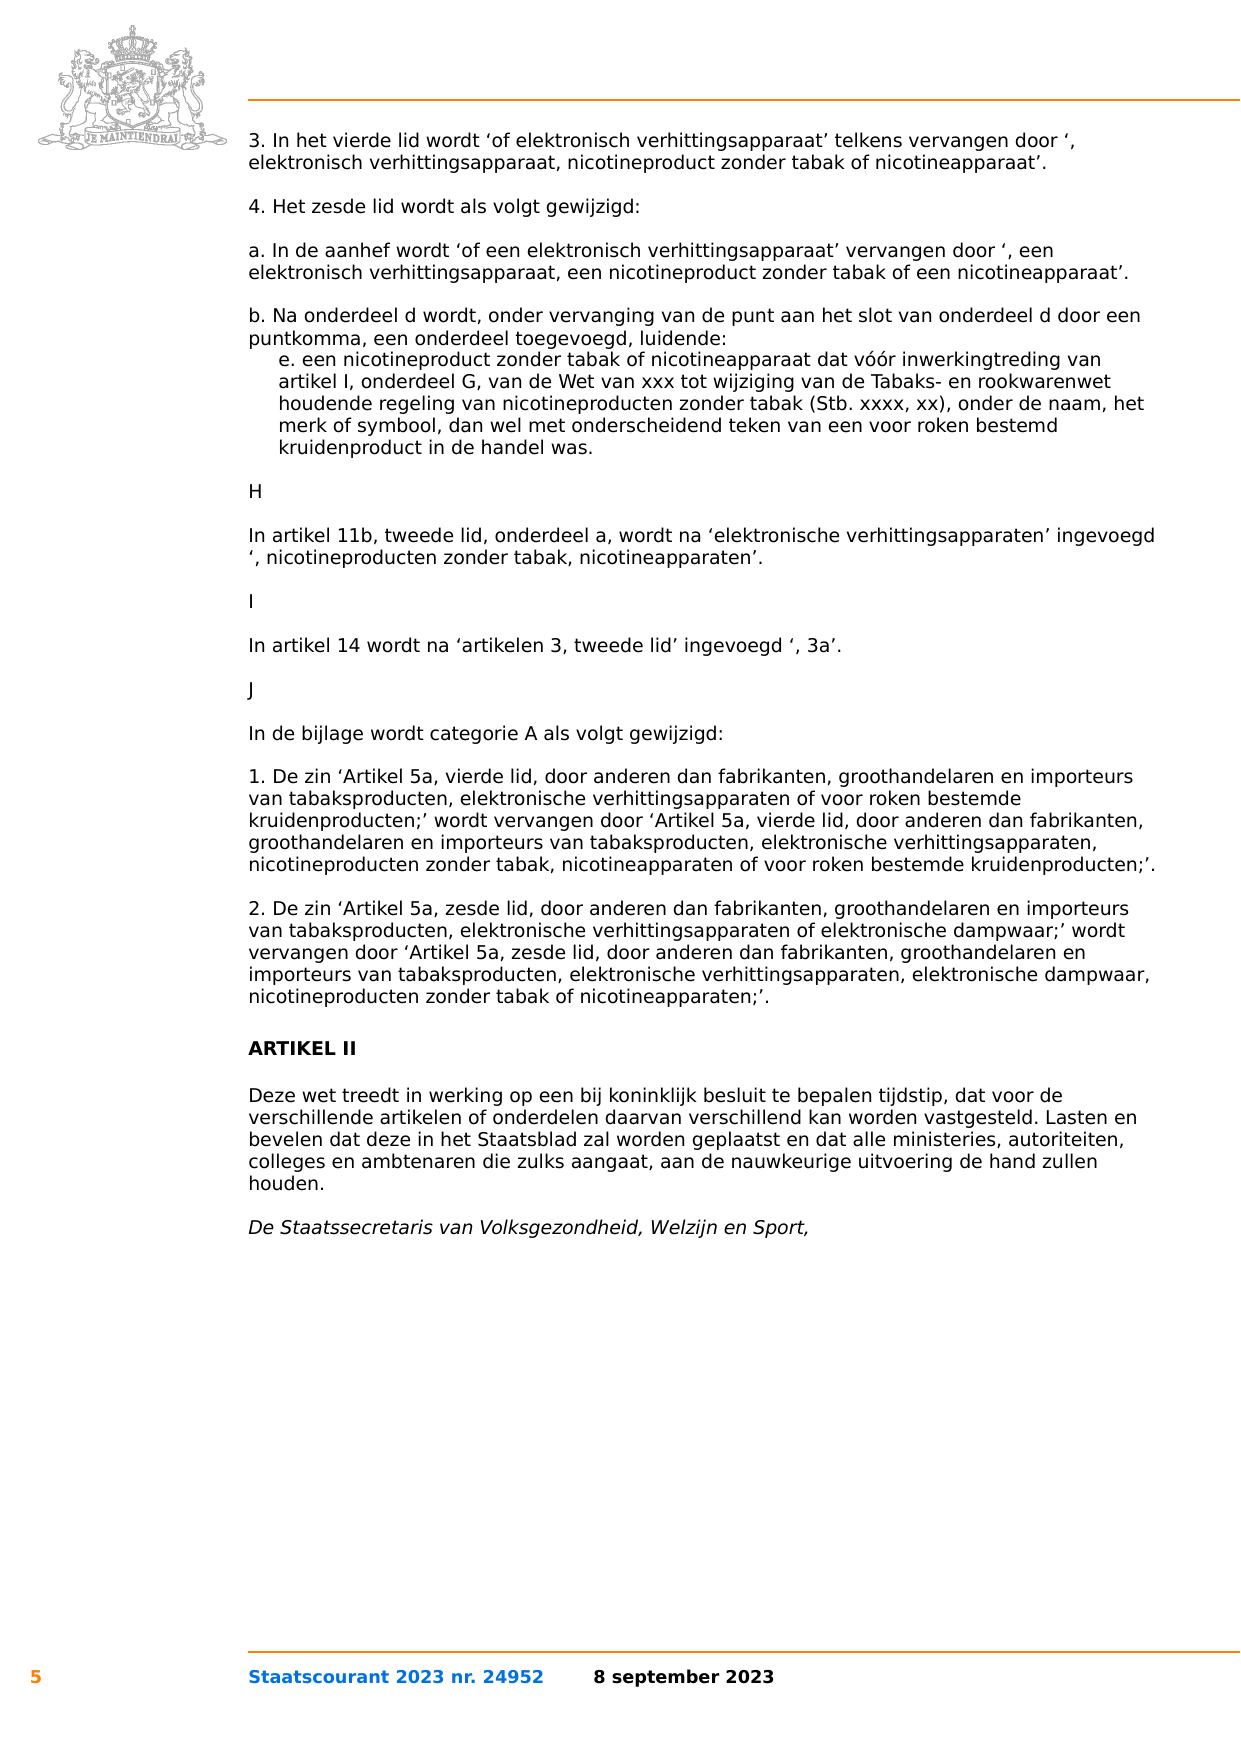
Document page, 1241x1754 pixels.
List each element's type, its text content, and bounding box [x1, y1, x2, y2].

text In artikel 14 wordt na ‘artikelen 3, tweede lid’ ingevoegd ‘, 3a’. [248, 635, 1163, 657]
text 4. Het zesde lid wordt als volgt gewijzigd: [248, 196, 1163, 218]
text In de bijlage wordt categorie A als volgt gewijzigd: [248, 722, 1163, 744]
text 1. De zin ‘Artikel 5a, vierde lid, door anderen dan fabrikanten, groothandelaren en importeurs van tabaksproducten, elektronische verhittingsapparaten of voor roken bestemde kruidenproducten;’ wordt vervangen door ‘Artikel 5a, vierde lid, door anderen dan fabrikanten, groothandelaren en importeurs van tabaksproducten, elektronische verhittingsapparaten, nicotineproducten zonder tabak, nicotineapparaten of voor roken bestemde kruidenproducten;’. [248, 766, 1163, 876]
text b. Na onderdeel d wordt, onder vervanging van de punt aan het slot van onderdeel d door een puntkomma, een onderdeel toegevoegd, luidende: [248, 305, 1163, 349]
text e. een nicotineproduct zonder tabak of nicotineapparaat dat vóór inwerkingtreding van artikel I, onderdeel G, van de Wet van xxx tot wijziging van de Tabaks- en rookwarenwet houdende regeling van nicotineproducten zonder tabak (Stb. xxxx, xx), onder de naam, het merk of symbool, dan wel met onderscheidend teken van een voor roken bestemd kruidenproduct in de handel was. [278, 349, 1163, 459]
text a. In de aanhef wordt ‘of een elektronisch verhittingsapparaat’ vervangen door ‘, een elektronisch verhittingsapparaat, een nicotineproduct zonder tabak of een nicotineapparaat’. [248, 239, 1163, 283]
picture [38, 25, 227, 150]
text H [248, 481, 1163, 503]
text Deze wet treedt in werking op een bij koninklijk besluit te bepalen tijdstip, dat voor de verschillende artikelen of onderdelen daarvan verschillend kan worden vastgesteld. Lasten en bevelen dat deze in het Staatsblad zal worden geplaatst en dat alle ministeries, autoriteiten, colleges en ambtenaren die zulks aangaat, aan de nauwkeurige uitvoering de hand zullen houden. [248, 1085, 1163, 1195]
text 3. In het vierde lid wordt ‘of elektronisch verhittingsapparaat’ telkens vervangen door ‘, elektronisch verhittingsapparaat, nicotineproduct zonder tabak of nicotineapparaat’. [248, 130, 1163, 174]
text I [248, 591, 1163, 613]
text J [248, 678, 1163, 701]
text De Staatssecretaris van Volksgezondheid, Welzijn en Sport, [248, 1217, 1163, 1239]
subtitle ARTIKEL II [248, 1038, 1163, 1060]
text In artikel 11b, tweede lid, onderdeel a, wordt na ‘elektronische verhittingsapparaten’ ingevoegd ‘, nicotineproducten zonder tabak, nicotineapparaten’. [248, 525, 1163, 569]
text 2. De zin ‘Artikel 5a, zesde lid, door anderen dan fabrikanten, groothandelaren en importeurs van tabaksproducten, elektronische verhittingsapparaten of elektronische dampwaar;’ wordt vervangen door ‘Artikel 5a, zesde lid, door anderen dan fabrikanten, groothandelaren en importeurs van tabaksproducten, elektronische verhittingsapparaten, elektronische dampwaar, nicotineproducten zonder tabak of nicotineapparaten;’. [248, 898, 1163, 1008]
